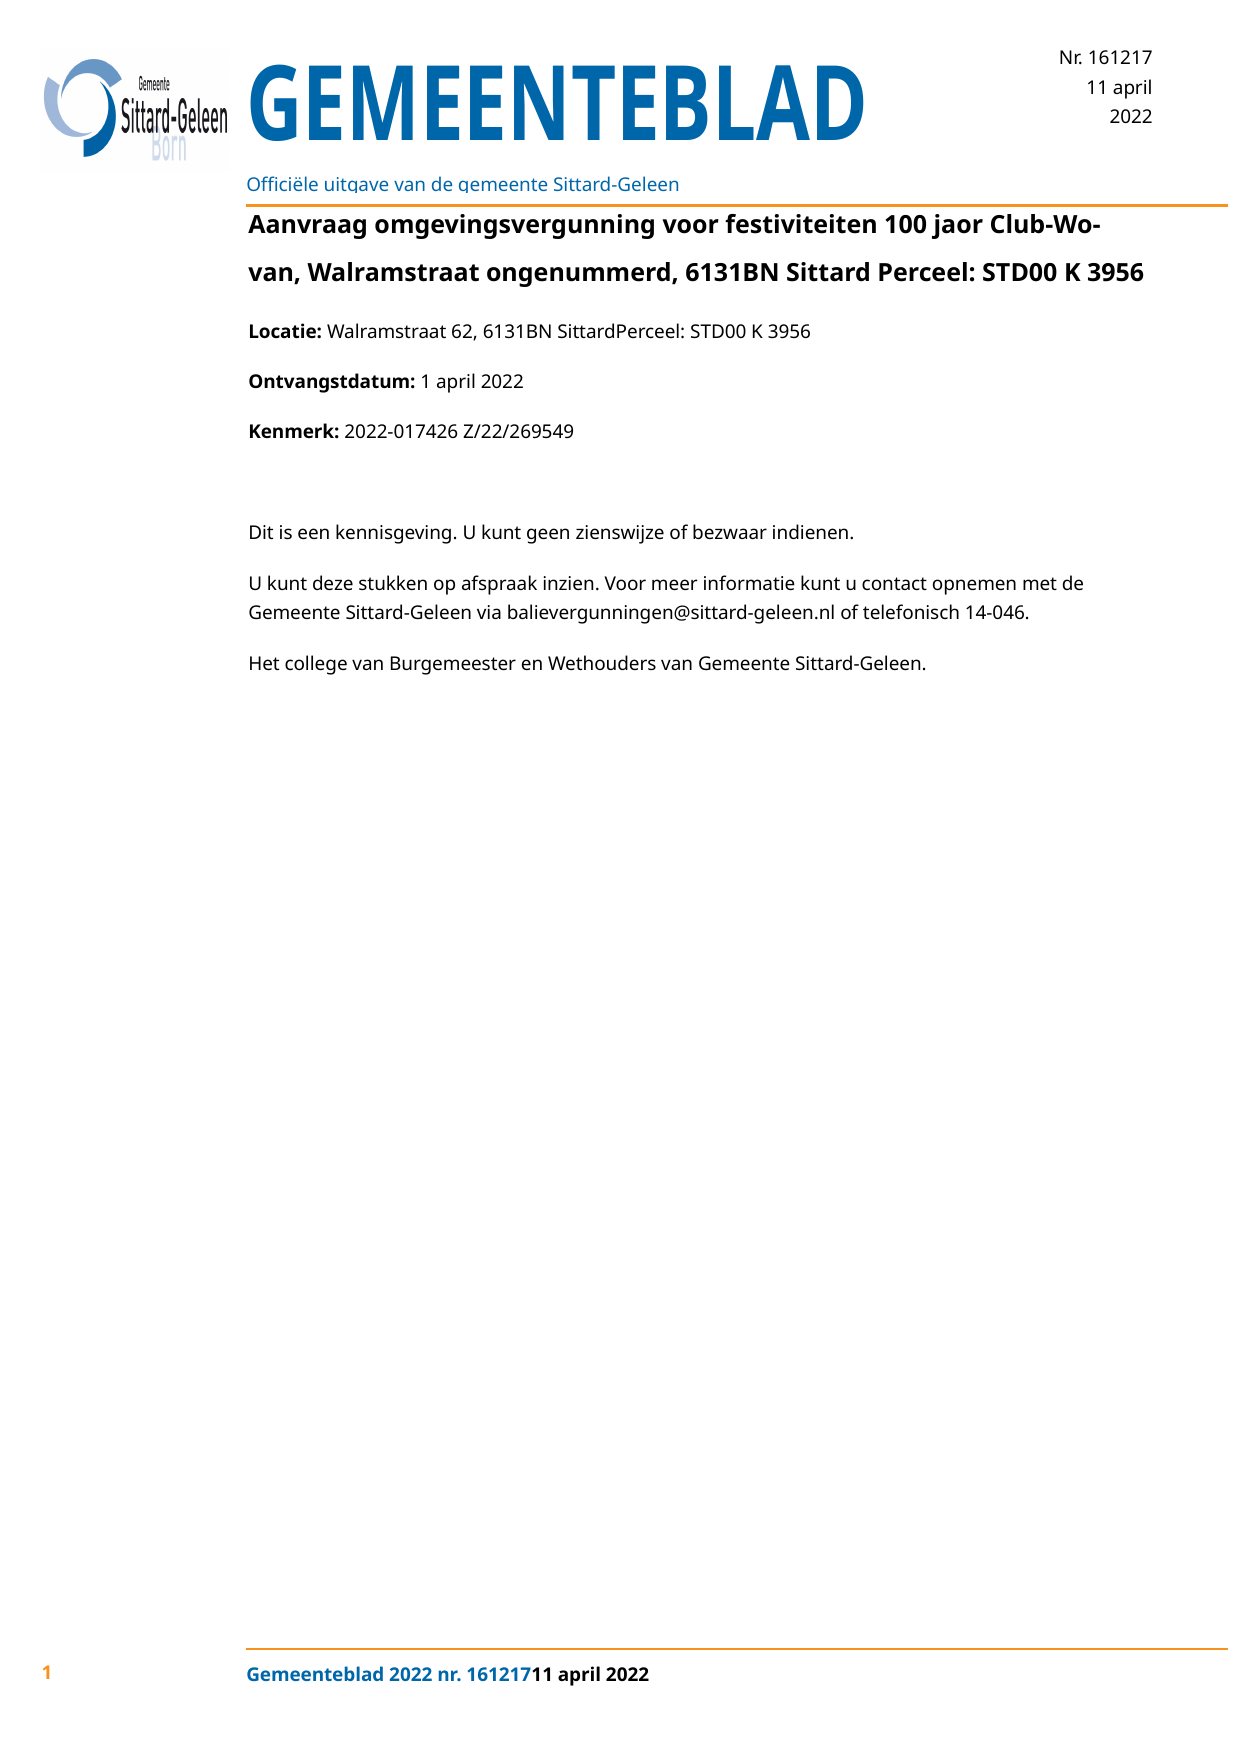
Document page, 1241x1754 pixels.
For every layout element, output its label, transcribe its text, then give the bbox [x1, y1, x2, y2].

text Aanvraag omgevingsvergunning voor festiviteiten 100 jaor Club-Wo-van, Walramstraat ongenummerd, 6131BN Sittard Perceel: STD00 K 3956 [248, 207, 1152, 288]
text Dit is een kennisgeving. U kunt geen zienswijze of bezwaar indienen. [248, 519, 1152, 545]
picture [41, 47, 231, 172]
text U kunt deze stukken op afspraak inzien. Voor meer informatie kunt u contact opnemen met de Gemeente Sittard-Geleen via balievergunningen@sittard-geleen.nl of telefonisch 14-046. [248, 570, 1152, 625]
text Locatie: Walramstraat 62, 6131BN SittardPerceel: STD00 K 3956 [248, 318, 1152, 344]
text Het college van Burgemeester en Wethouders van Gemeente Sittard-Geleen. [248, 650, 1152, 676]
text Kenmerk: 2022-017426 Z/22/269549 [248, 419, 1152, 444]
text Ontvangstdatum: 1 april 2022 [248, 368, 1152, 394]
